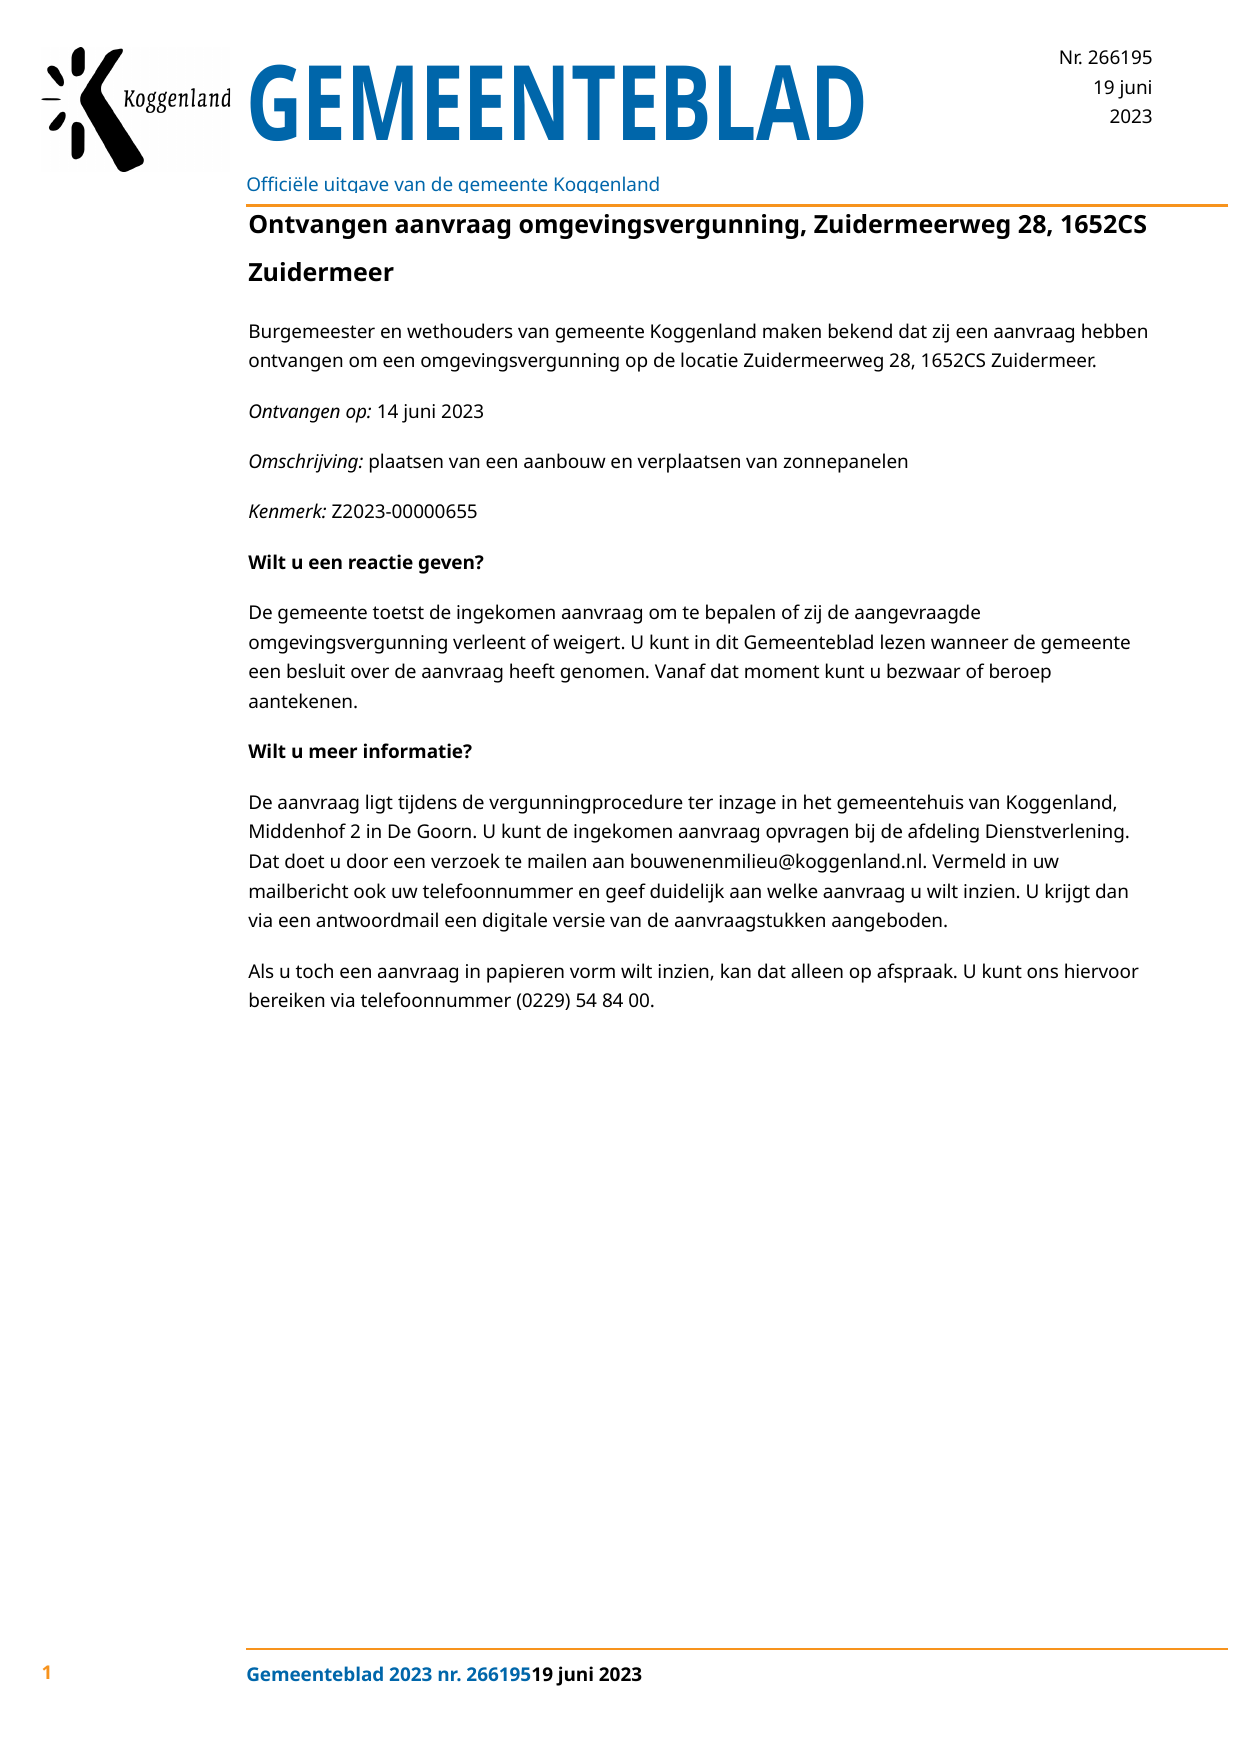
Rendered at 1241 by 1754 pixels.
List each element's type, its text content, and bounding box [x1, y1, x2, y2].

picture [41, 47, 231, 172]
text De gemeente toetst de ingekomen aanvraag om te bepalen of zij de aangevraagde omgevingsvergunning verleent of weigert. U kunt in dit Gemeenteblad lezen wanneer de gemeente een besluit over de aanvraag heeft genomen. Vanaf dat moment kunt u bezwaar of beroep aantekenen. [248, 599, 1152, 714]
text Wilt u meer informatie? [248, 739, 1152, 764]
text Als u toch een aanvraag in papieren vorm wilt inzien, kan dat alleen op afspraak. U kunt ons hiervoor bereiken via telefoonnummer (0229) 54 84 00. [248, 958, 1152, 1013]
text De aanvraag ligt tijdens de vergunningprocedure ter inzage in het gemeentehuis van Koggenland, Middenhof 2 in De Goorn. U kunt de ingekomen aanvraag opvragen bij de afdeling Dienstverlening. Dat doet u door een verzoek te mailen aan bouwenenmilieu@koggenland.nl. Vermeld in uw mailbericht ook uw telefoonnummer en geef duidelijk aan welke aanvraag u wilt inzien. U krijgt dan via een antwoordmail een digitale versie van de aanvraagstukken aangeboden. [248, 789, 1152, 933]
text Wilt u een reactie geven? [248, 549, 1152, 575]
text Burgemeester en wethouders van gemeente Koggenland maken bekend dat zij een aanvraag hebben ontvangen om een omgevingsvergunning op de locatie Zuidermeerweg 28, 1652CS Zuidermeer. [248, 318, 1152, 373]
text Ontvangen op: 14 juni 2023 [248, 398, 1152, 424]
text Omschrijving: plaatsen van een aanbouw en verplaatsen van zonnepanelen [248, 448, 1152, 474]
text Ontvangen aanvraag omgevingsvergunning, Zuidermeerweg 28, 1652CS Zuidermeer [248, 207, 1152, 288]
text Kenmerk: Z2023-00000655 [248, 499, 1152, 524]
